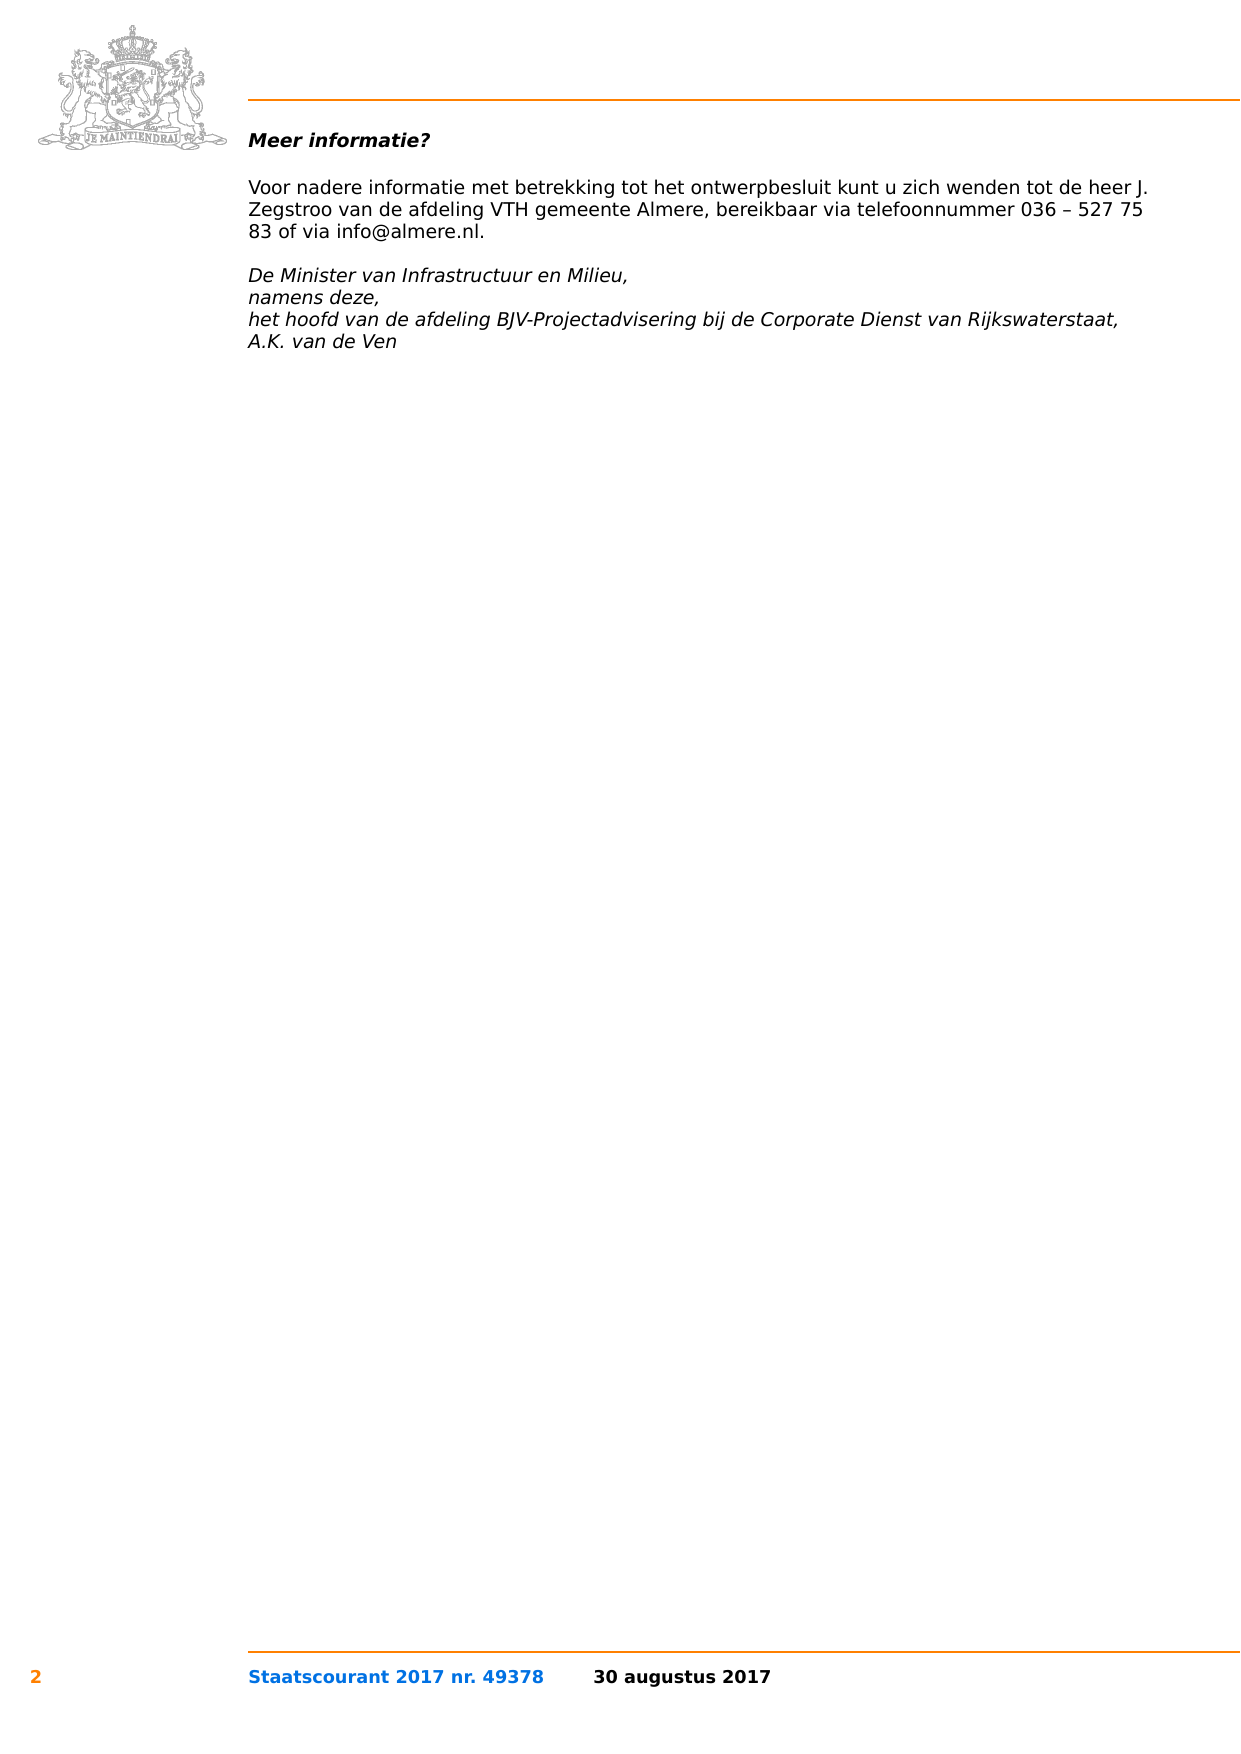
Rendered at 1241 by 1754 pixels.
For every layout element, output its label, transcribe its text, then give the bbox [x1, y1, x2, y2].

text De Minister van Infrastructuur en Milieu, namens deze, het hoofd van de afdeling BJV-Projectadvisering bij de Corporate Dienst van Rijkswaterstaat, A.K. van de Ven [248, 265, 1163, 353]
text Voor nadere informatie met betrekking tot het ontwerpbesluit kunt u zich wenden tot de heer J. Zegstroo van de afdeling VTH gemeente Almere, bereikbaar via telefoonnummer 036 – 527 75 83 of via info@almere.nl. [248, 177, 1163, 243]
picture [38, 25, 227, 150]
subtitle Meer informatie? [248, 130, 1163, 152]
